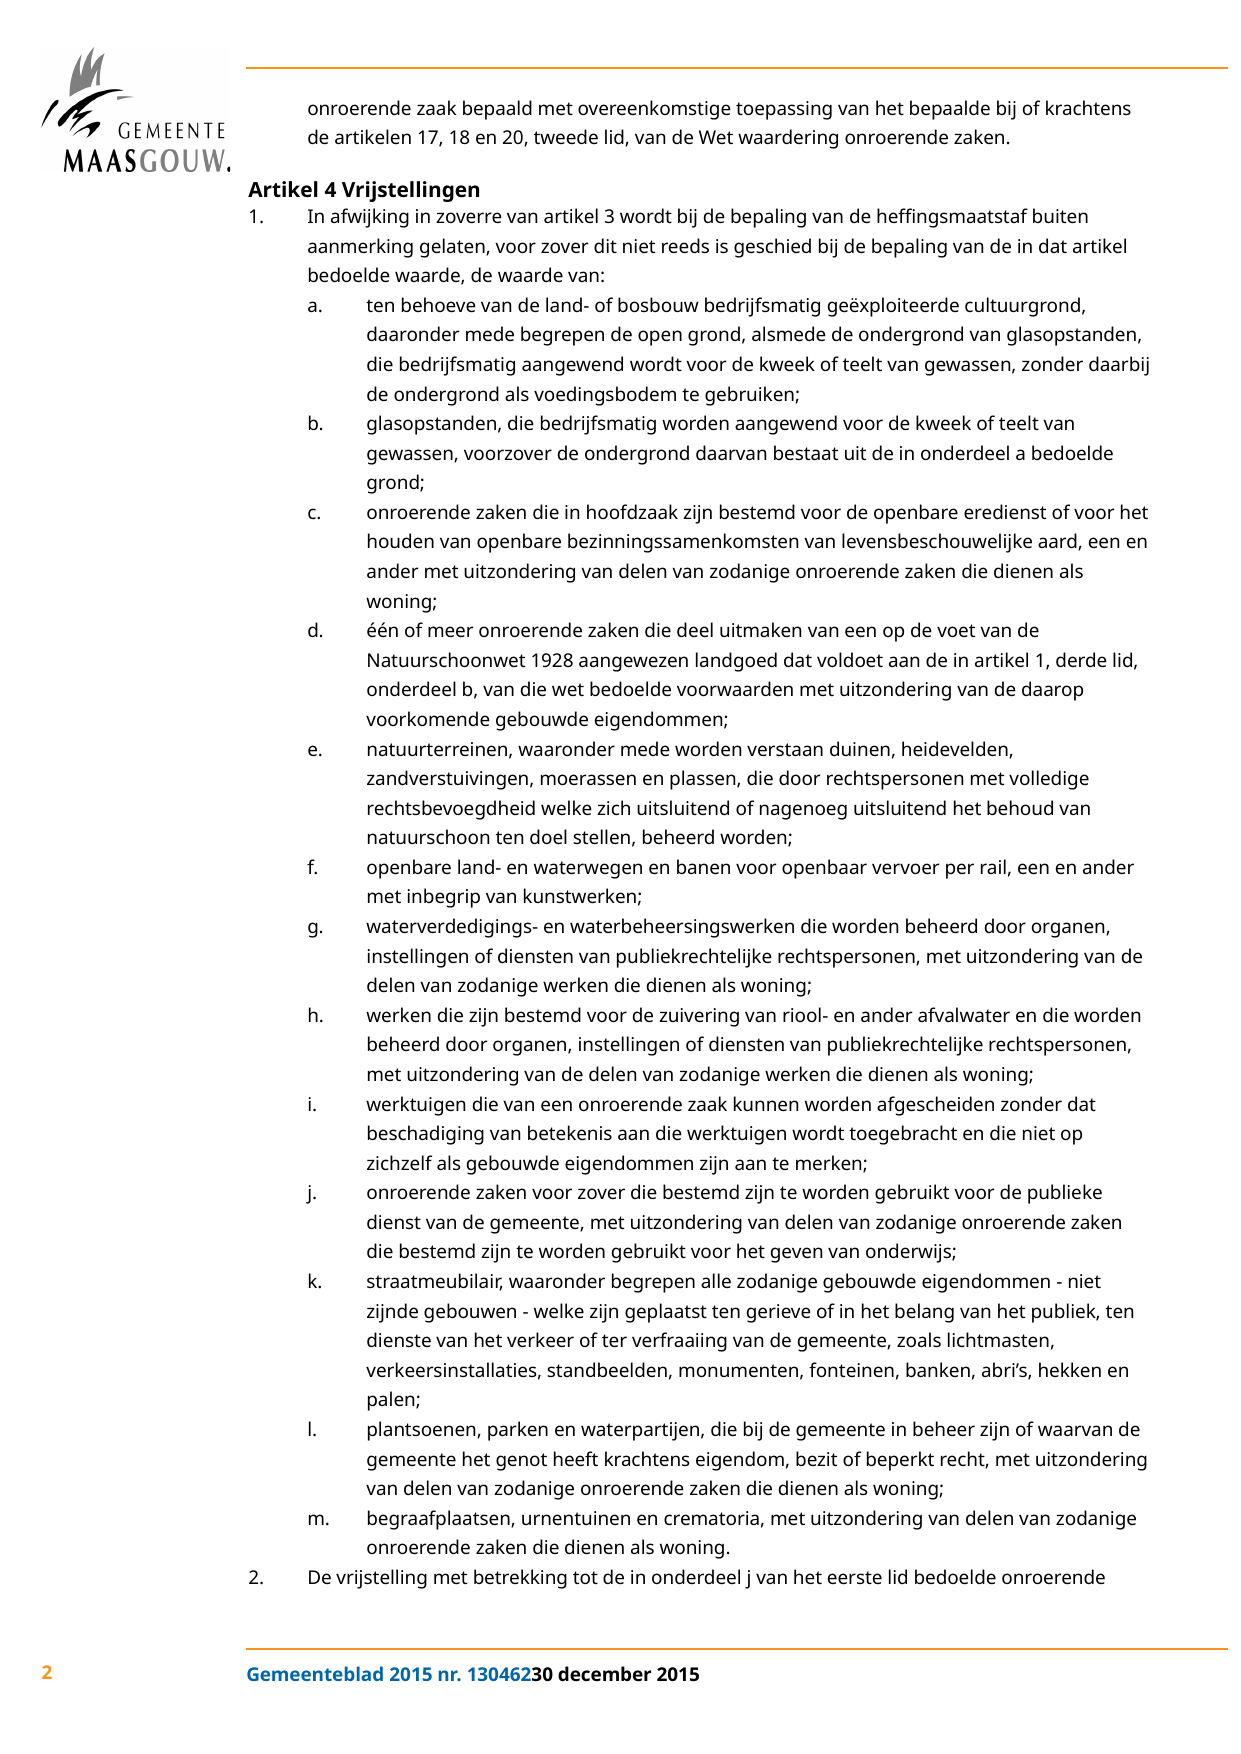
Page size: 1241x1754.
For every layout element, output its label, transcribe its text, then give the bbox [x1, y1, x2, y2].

list onroerende zaken voor zover die bestemd zijn te worden gebruikt voor de publieke dienst van de gemeente, met uitzondering van delen van zodanige onroerende zaken die bestemd zijn te worden gebruikt voor het geven van onderwijs; [307, 1179, 1152, 1264]
list één of meer onroerende zaken die deel uitmaken van een op de voet van de Natuurschoonwet 1928 aangewezen landgoed dat voldoet aan de in artikel 1, derde lid, onderdeel b, van die wet bedoelde voorwaarden met uitzondering van de daarop voorkomende gebouwde eigendommen; [307, 617, 1152, 732]
list onroerende zaak bepaald met overeenkomstige toepassing van het bepaalde bij of krachtens de artikelen 17, 18 en 20, tweede lid, van de Wet waardering onroerende zaken. [248, 95, 1152, 150]
list In afwijking in zoverre van artikel 3 wordt bij de bepaling van de heffingsmaatstaf buiten aanmerking gelaten, voor zover dit niet reeds is geschied bij de bepaling van de in dat artikel bedoelde waarde, de waarde van: [248, 203, 1152, 288]
text Artikel 4 Vrijstellingen [248, 175, 1152, 203]
list begraafplaatsen, urnentuinen en crematoria, met uitzondering van delen van zodanige onroerende zaken die dienen als woning. [307, 1505, 1152, 1560]
list werken die zijn bestemd voor de zuivering van riool- en ander afvalwater en die worden beheerd door organen, instellingen of diensten van publiekrechtelijke rechtspersonen, met uitzondering van de delen van zodanige werken die dienen als woning; [307, 1002, 1152, 1087]
list ten behoeve van de land- of bosbouw bedrijfsmatig geëxploiteerde cultuurgrond, daaronder mede begrepen de open grond, alsmede de ondergrond van glasopstanden, die bedrijfsmatig aangewend wordt voor de kweek of teelt van gewassen, zonder daarbij de ondergrond als voedingsbodem te gebruiken; [307, 292, 1152, 406]
list De vrijstelling met betrekking tot de in onderdeel j van het eerste lid bedoelde onroerende [248, 1564, 1152, 1590]
list plantsoenen, parken en waterpartijen, die bij de gemeente in beheer zijn of waarvan de gemeente het genot heeft krachtens eigendom, bezit of beperkt recht, met uitzondering van delen van zodanige onroerende zaken die dienen als woning; [307, 1416, 1152, 1501]
list waterverdedigings- en waterbeheersingswerken die worden beheerd door organen, instellingen of diensten van publiekrechtelijke rechtspersonen, met uitzondering van de delen van zodanige werken die dienen als woning; [307, 913, 1152, 998]
picture [41, 47, 231, 172]
list glasopstanden, die bedrijfsmatig worden aangewend voor de kweek of teelt van gewassen, voorzover de ondergrond daarvan bestaat uit de in onderdeel a bedoelde grond; [307, 410, 1152, 495]
list openbare land- en waterwegen en banen voor openbaar vervoer per rail, een en ander met inbegrip van kunstwerken; [307, 854, 1152, 909]
list werktuigen die van een onroerende zaak kunnen worden afgescheiden zonder dat beschadiging van betekenis aan die werktuigen wordt toegebracht en die niet op zichzelf als gebouwde eigendommen zijn aan te merken; [307, 1091, 1152, 1176]
list onroerende zaken die in hoofdzaak zijn bestemd voor de openbare eredienst of voor het houden van openbare bezinningssamenkomsten van levensbeschouwelijke aard, een en ander met uitzondering van delen van zodanige onroerende zaken die dienen als woning; [307, 499, 1152, 613]
list straatmeubilair, waaronder begrepen alle zodanige gebouwde eigendommen - niet zijnde gebouwen - welke zijn geplaatst ten gerieve of in het belang van het publiek, ten dienste van het verkeer of ter verfraaiing van de gemeente, zoals lichtmasten, verkeersinstallaties, standbeelden, monumenten, fonteinen, banken, abri’s, hekken en palen; [307, 1268, 1152, 1412]
list natuurterreinen, waaronder mede worden verstaan duinen, heidevelden, zandverstuivingen, moerassen en plassen, die door rechtspersonen met volledige rechtsbevoegdheid welke zich uitsluitend of nagenoeg uitsluitend het behoud van natuurschoon ten doel stellen, beheerd worden; [307, 736, 1152, 850]
